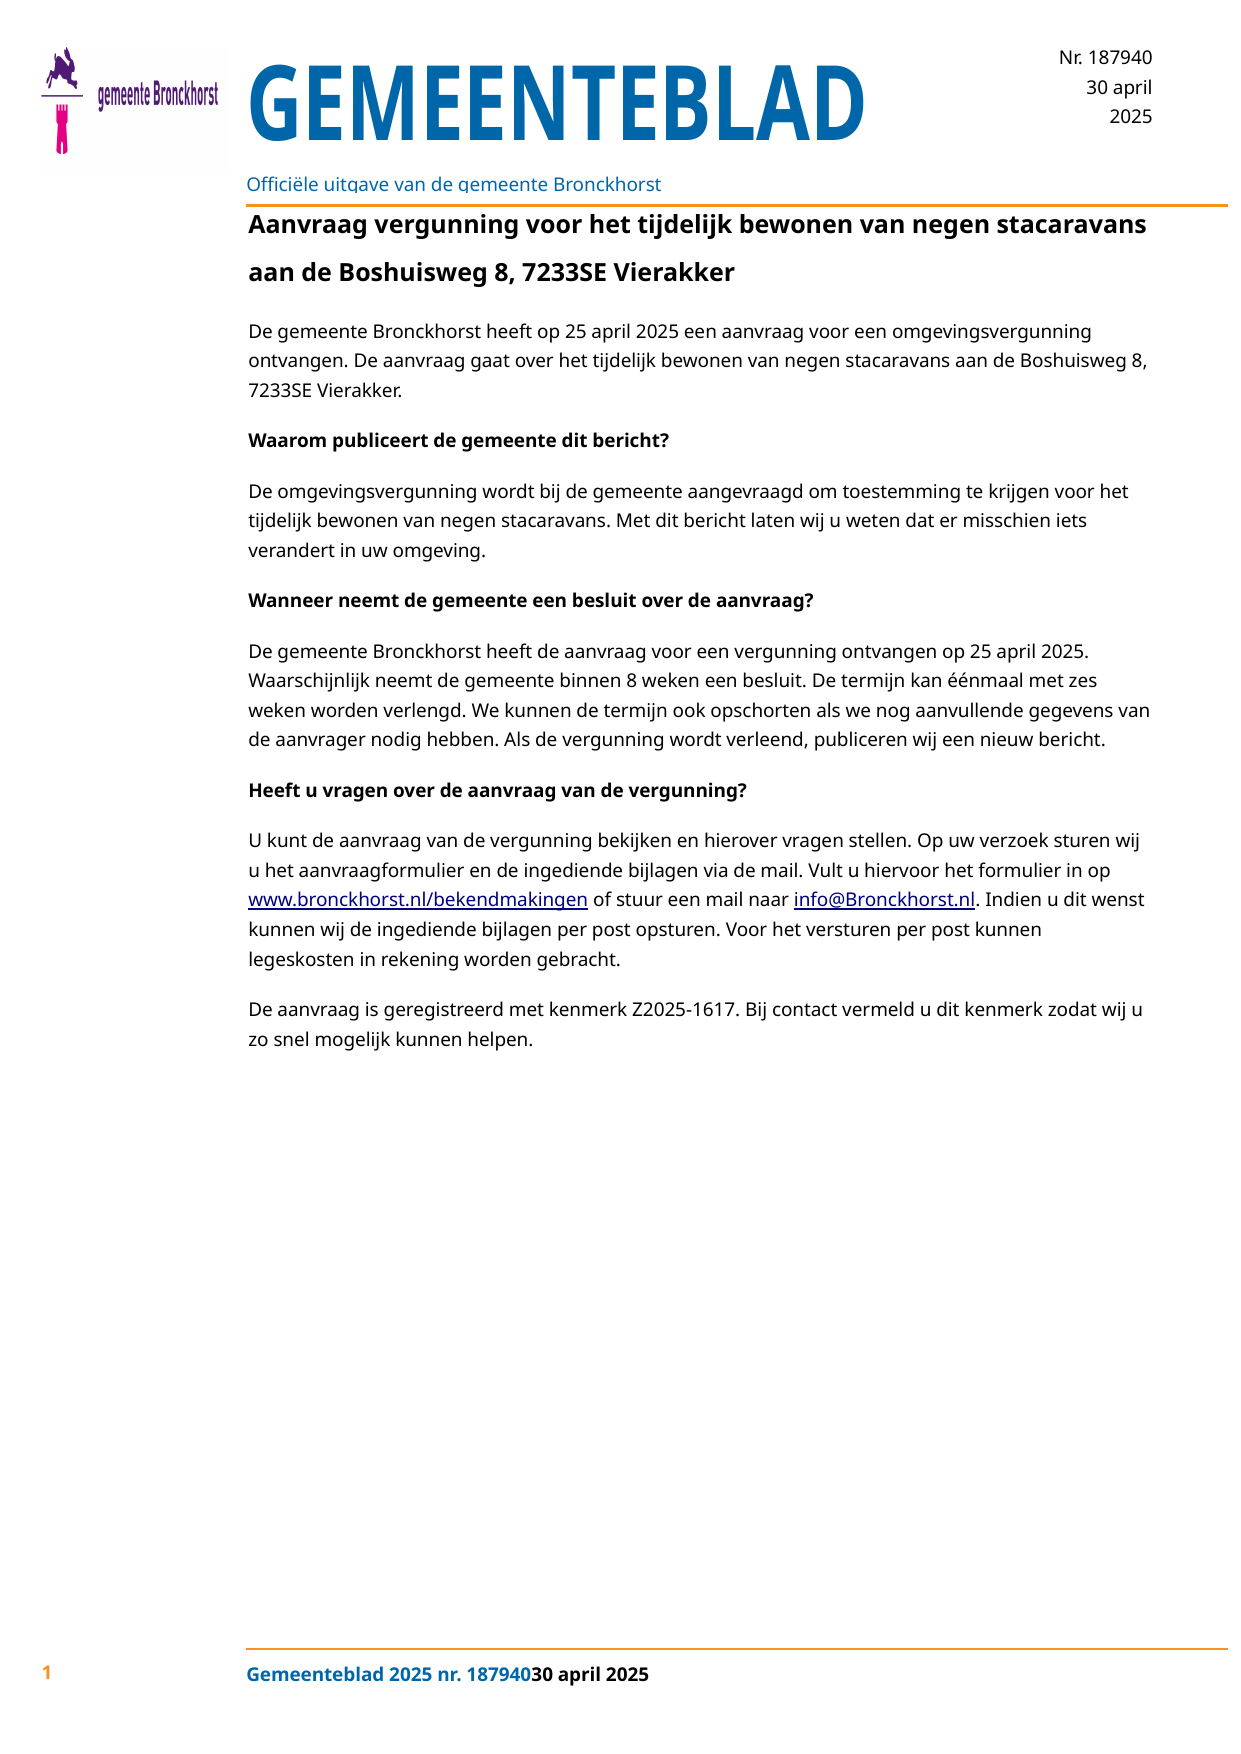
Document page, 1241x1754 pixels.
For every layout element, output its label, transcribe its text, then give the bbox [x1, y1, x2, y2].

text De aanvraag is geregistreerd met kenmerk Z2025-1617. Bij contact vermeld u dit kenmerk zodat wij u zo snel mogelijk kunnen helpen. [248, 996, 1152, 1052]
text De omgevingsvergunning wordt bij de gemeente aangevraagd om toestemming te krijgen voor het tijdelijk bewonen van negen stacaravans. Met dit bericht laten wij u weten dat er misschien iets verandert in uw omgeving. [248, 478, 1152, 563]
text Heeft u vragen over de aanvraag van de vergunning? [248, 777, 1152, 803]
picture [41, 47, 231, 172]
text De gemeente Bronckhorst heeft op 25 april 2025 een aanvraag voor een omgevingsvergunning ontvangen. De aanvraag gaat over het tijdelijk bewonen van negen stacaravans aan de Boshuisweg 8, 7233SE Vierakker. [248, 318, 1152, 403]
text Wanneer neemt de gemeente een besluit over de aanvraag? [248, 587, 1152, 613]
text De gemeente Bronckhorst heeft de aanvraag voor een vergunning ontvangen op 25 april 2025. Waarschijnlijk neemt de gemeente binnen 8 weken een besluit. De termijn kan éénmaal met zes weken worden verlengd. We kunnen de termijn ook opschorten als we nog aanvullende gegevens van de aanvrager nodig hebben. Als de vergunning wordt verleend, publiceren wij een nieuw bericht. [248, 638, 1152, 752]
text U kunt de aanvraag van de vergunning bekijken en hierover vragen stellen. Op uw verzoek sturen wij u het aanvraagformulier en de ingediende bijlagen via de mail. Vult u hiervoor het formulier in op www.bronckhorst.nl/bekendmakingen of stuur een mail naar info@Bronckhorst.nl. Indien u dit wenst kunnen wij de ingediende bijlagen per post opsturen. Voor het versturen per post kunnen legeskosten in rekening worden gebracht. [248, 827, 1152, 972]
text Waarom publiceert de gemeente dit bericht? [248, 427, 1152, 453]
text Aanvraag vergunning voor het tijdelijk bewonen van negen stacaravans aan de Boshuisweg 8, 7233SE Vierakker [248, 207, 1152, 288]
